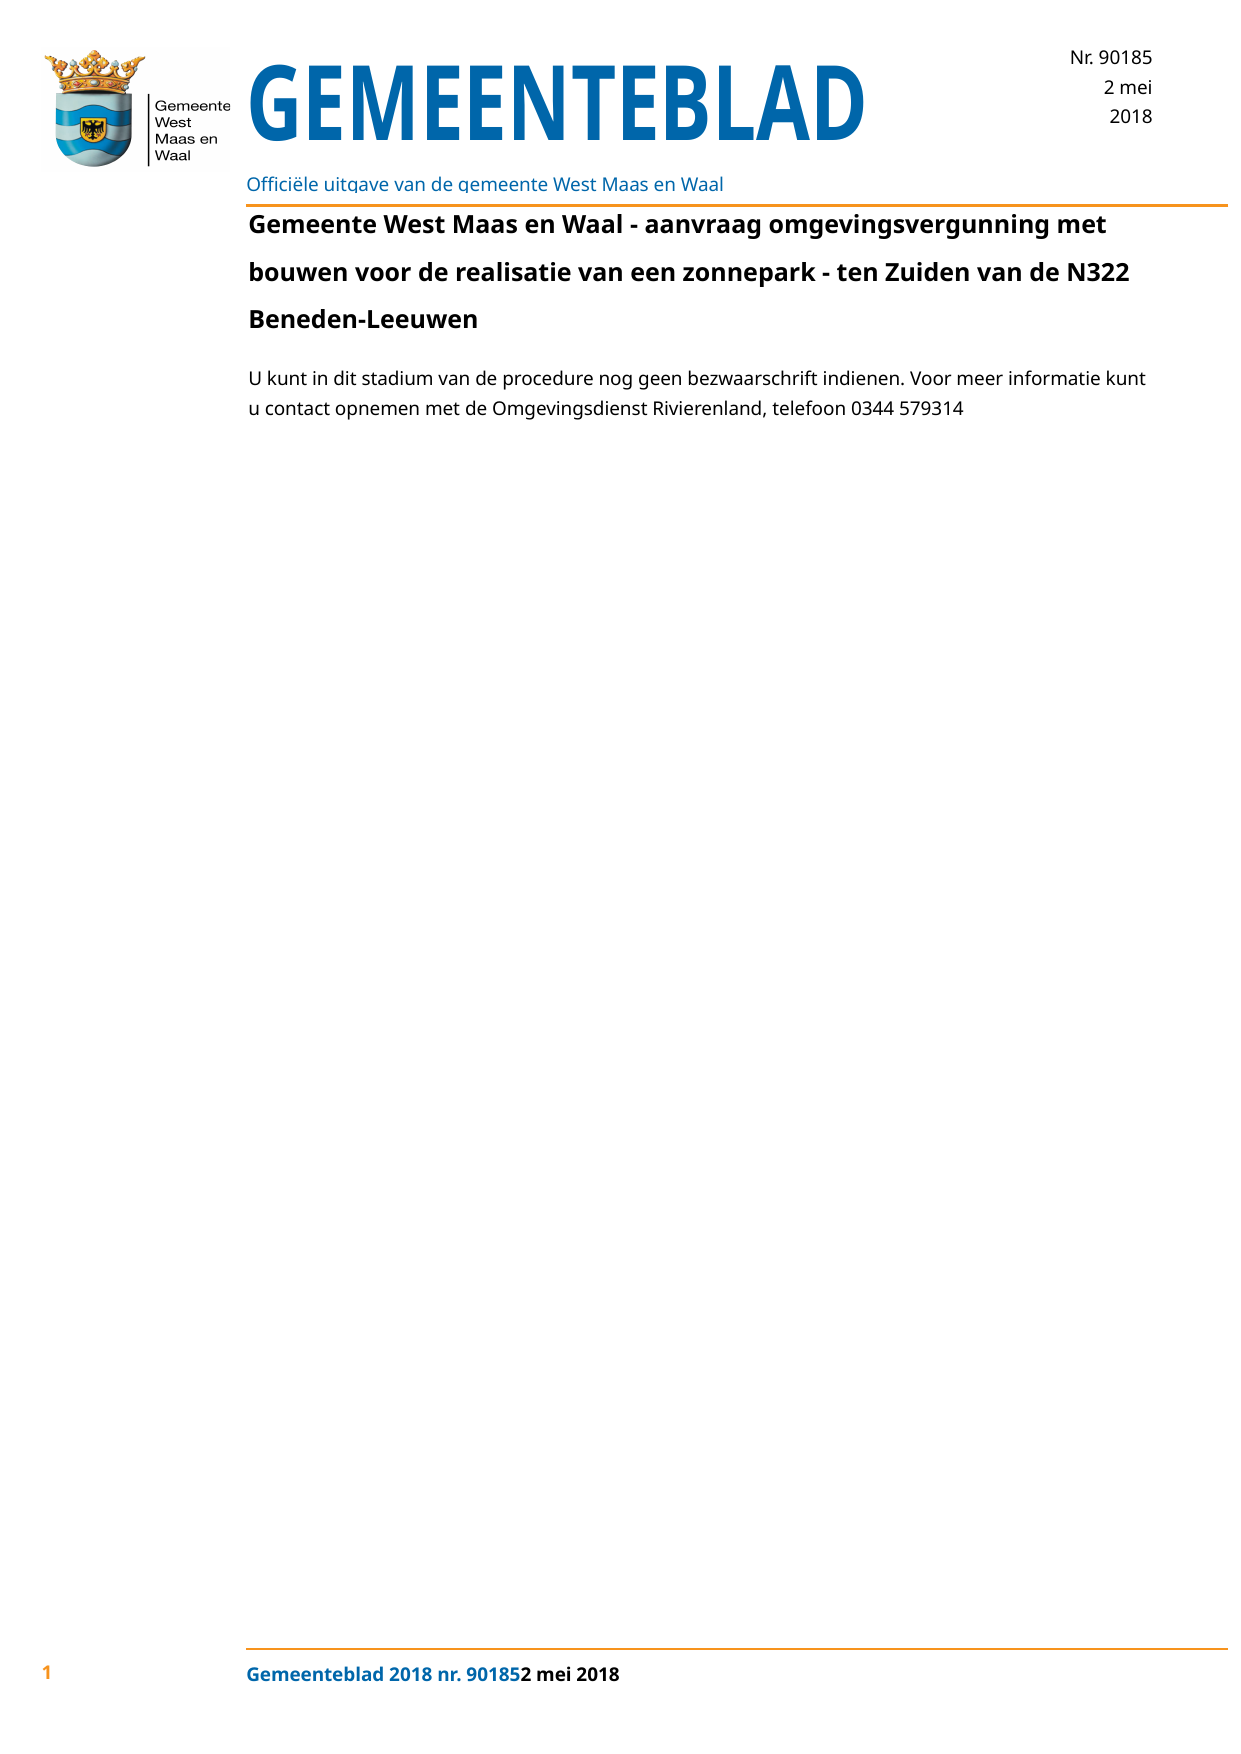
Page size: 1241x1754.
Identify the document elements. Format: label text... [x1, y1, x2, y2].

text Gemeente West Maas en Waal - aanvraag omgevingsvergunning met bouwen voor de realisatie van een zonnepark - ten Zuiden van de N322 Beneden-Leeuwen [248, 207, 1152, 336]
text U kunt in dit stadium van de procedure nog geen bezwaarschrift indienen. Voor meer informatie kunt u contact opnemen met de Omgevingsdienst Rivierenland, telefoon 0344 579314 [248, 366, 1152, 421]
picture [41, 47, 231, 172]
